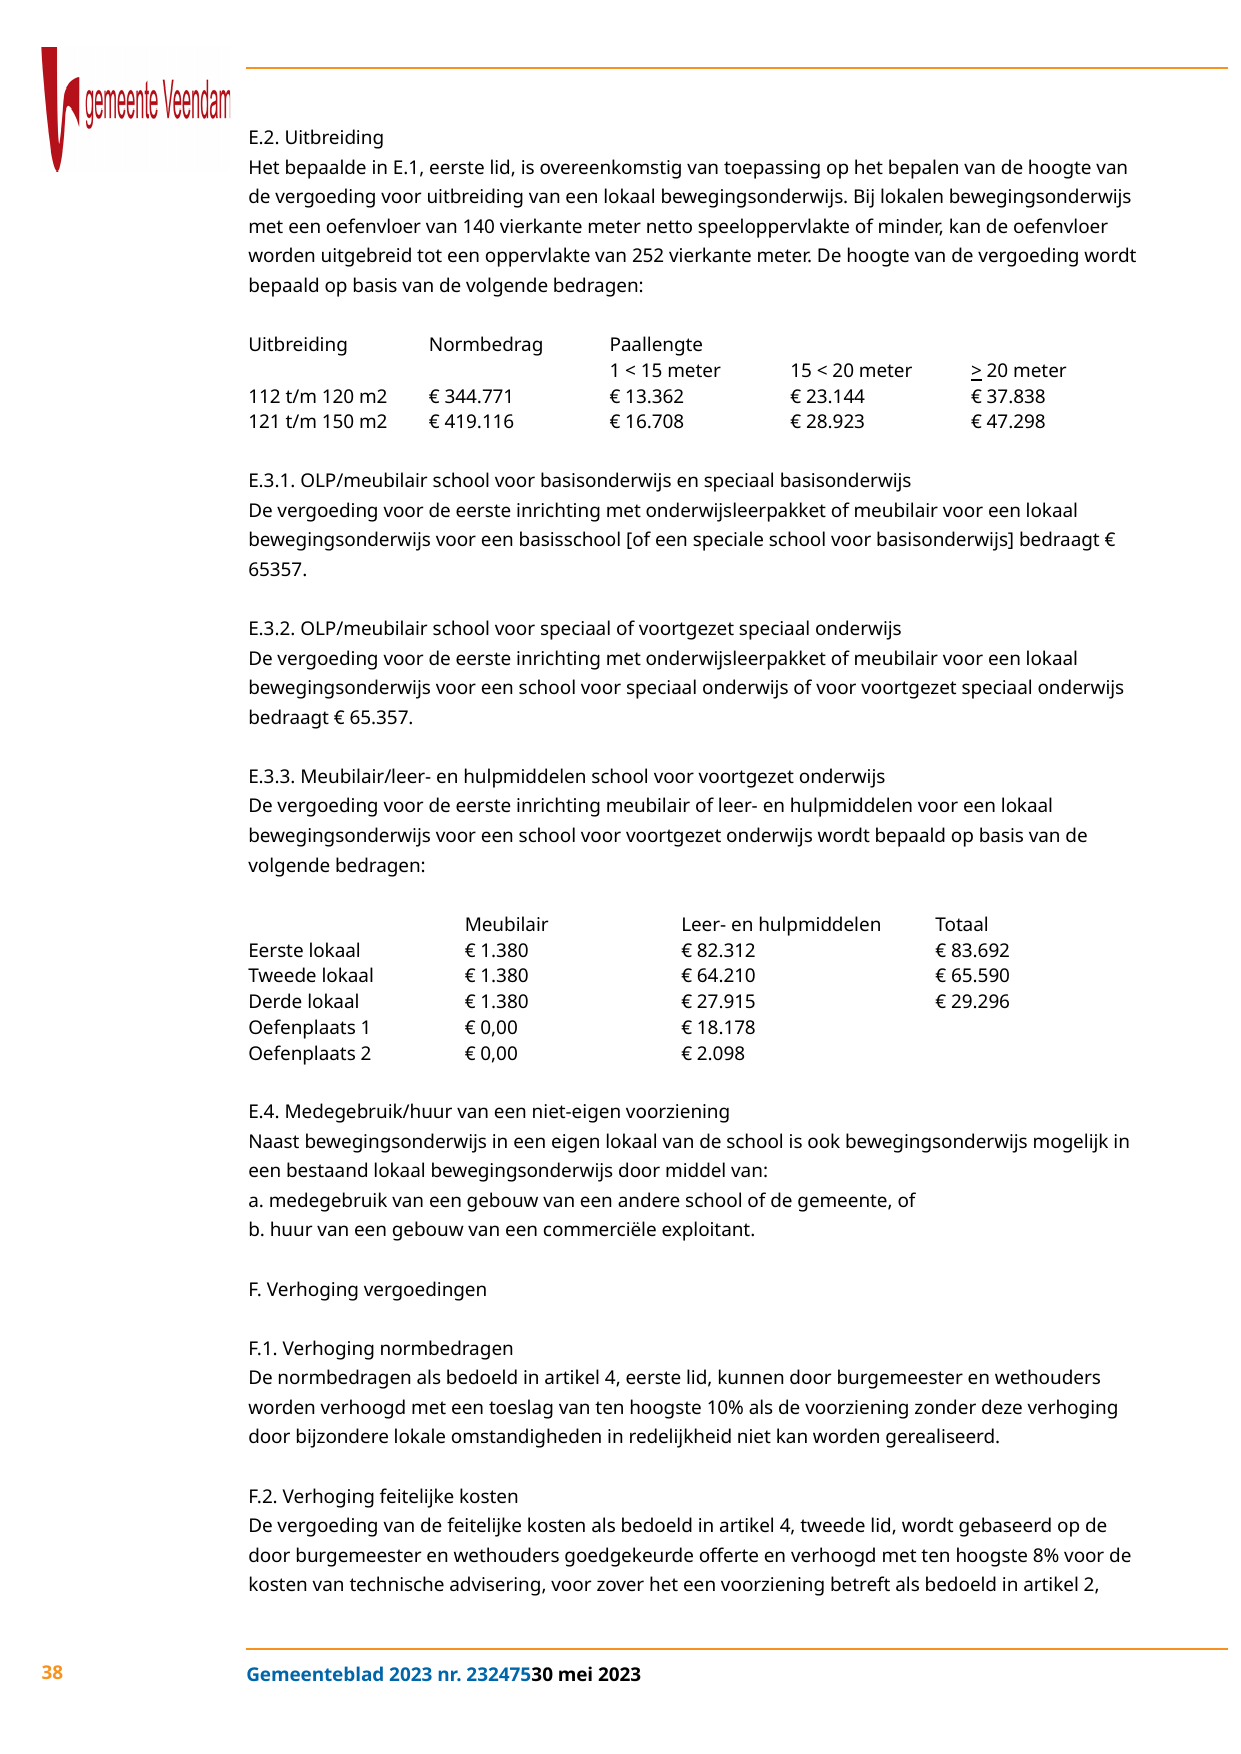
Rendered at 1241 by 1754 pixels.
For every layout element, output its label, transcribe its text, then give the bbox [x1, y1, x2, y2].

table_cell € 18.178 [681, 1014, 935, 1040]
text Het bepaalde in E.1, eerste lid, is overeenkomstig van toepassing op het bepalen van de hoogte van de vergoeding voor uitbreiding van een lokaal bewegingsonderwijs. Bij lokalen bewegingsonderwijs met een oefenvloer van 140 vierkante meter netto speeloppervlakte of minder, kan de oefenvloer worden uitgebreid tot een oppervlakte van 252 vierkante meter. De hoogte van de vergoeding wordt bepaald op basis van de volgende bedragen: [248, 154, 1152, 298]
text b. huur van een gebouw van een commerciële exploitant. [248, 1217, 1152, 1242]
text De vergoeding voor de eerste inrichting met onderwijsleerpakket of meubilair voor een lokaal bewegingsonderwijs voor een school voor speciaal onderwijs of voor voortgezet speciaal onderwijs bedraagt € 65.357. [248, 645, 1152, 730]
table_cell € 0,00 [465, 1014, 681, 1040]
text E.3.1. OLP/meubilair school voor basisonderwijs en speciaal basisonderwijs [248, 467, 1152, 493]
table_cell € 27.915 [681, 988, 935, 1014]
table_cell € 2.098 [681, 1040, 935, 1066]
text De vergoeding voor de eerste inrichting met onderwijsleerpakket of meubilair voor een lokaal bewegingsonderwijs voor een basisschool [of een speciale school voor basisonderwijs] bedraagt € 65357. [248, 497, 1152, 582]
table_cell 15 < 20 meter [790, 357, 971, 383]
table_cell Oefenplaats 2 [248, 1040, 464, 1066]
table_cell [935, 1014, 1152, 1040]
text a. medegebruik van een gebouw van een andere school of de gemeente, of [248, 1187, 1152, 1213]
table_cell € 47.298 [971, 409, 1152, 434]
table_cell Eerste lokaal [248, 937, 464, 963]
table_header Leer- en hulpmiddelen [681, 911, 935, 937]
text F. Verhoging vergoedingen [248, 1276, 1152, 1302]
table_header Totaal [935, 911, 1152, 937]
table_cell € 64.210 [681, 963, 935, 988]
table_header Paallengte [609, 332, 1152, 357]
table_cell Tweede lokaal [248, 963, 464, 988]
text F.2. Verhoging feitelijke kosten [248, 1483, 1152, 1509]
picture [41, 47, 231, 172]
table_cell [935, 1040, 1152, 1066]
table_header Meubilair [465, 911, 681, 937]
table_cell € 83.692 [935, 937, 1152, 963]
table_header [248, 911, 464, 937]
text De vergoeding van de feitelijke kosten als bedoeld in artikel 4, tweede lid, wordt gebaseerd op de door burgemeester en wethouders goedgekeurde offerte en verhoogd met ten hoogste 8% voor de kosten van technische advisering, voor zover het een voorziening betreft als bedoeld in artikel 2, [248, 1512, 1152, 1597]
text E.3.3. Meubilair/leer- en hulpmiddelen school voor voortgezet onderwijs [248, 763, 1152, 789]
table_cell € 1.380 [465, 963, 681, 988]
table_cell € 0,00 [465, 1040, 681, 1066]
table_cell € 1.380 [465, 937, 681, 963]
text E.4. Medegebruik/huur van een niet-eigen voorziening [248, 1098, 1152, 1124]
table_cell 1 < 15 meter [609, 357, 790, 383]
table_cell € 65.590 [935, 963, 1152, 988]
table_header Uitbreiding [248, 332, 429, 357]
table_cell € 28.923 [790, 409, 971, 434]
table_cell € 13.362 [609, 383, 790, 409]
table_cell € 419.116 [429, 409, 609, 434]
table_cell > 20 meter [971, 357, 1152, 383]
table_cell Oefenplaats 1 [248, 1014, 464, 1040]
table_cell 112 t/m 120 m2 [248, 383, 429, 409]
table_header Normbedrag [429, 332, 609, 357]
text De normbedragen als bedoeld in artikel 4, eerste lid, kunnen door burgemeester en wethouders worden verhoogd met een toeslag van ten hoogste 10% als de voorziening zonder deze verhoging door bijzondere lokale omstandigheden in redelijkheid niet kan worden gerealiseerd. [248, 1364, 1152, 1449]
text E.3.2. OLP/meubilair school voor speciaal of voortgezet speciaal onderwijs [248, 615, 1152, 641]
table_cell € 1.380 [465, 988, 681, 1014]
text Naast bewegingsonderwijs in een eigen lokaal van de school is ook bewegingsonderwijs mogelijk in een bestaand lokaal bewegingsonderwijs door middel van: [248, 1128, 1152, 1183]
table_cell Derde lokaal [248, 988, 464, 1014]
table_cell € 16.708 [609, 409, 790, 434]
text De vergoeding voor de eerste inrichting meubilair of leer- en hulpmiddelen voor een lokaal bewegingsonderwijs voor een school voor voortgezet onderwijs wordt bepaald op basis van de volgende bedragen: [248, 793, 1152, 878]
table_cell [248, 357, 429, 383]
table_cell [429, 357, 609, 383]
table_cell € 23.144 [790, 383, 971, 409]
table_cell € 37.838 [971, 383, 1152, 409]
table_cell € 344.771 [429, 383, 609, 409]
table_cell € 82.312 [681, 937, 935, 963]
table_cell 121 t/m 150 m2 [248, 409, 429, 434]
table_cell € 29.296 [935, 988, 1152, 1014]
text E.2. Uitbreiding [248, 124, 1152, 150]
text F.1. Verhoging normbedragen [248, 1335, 1152, 1361]
